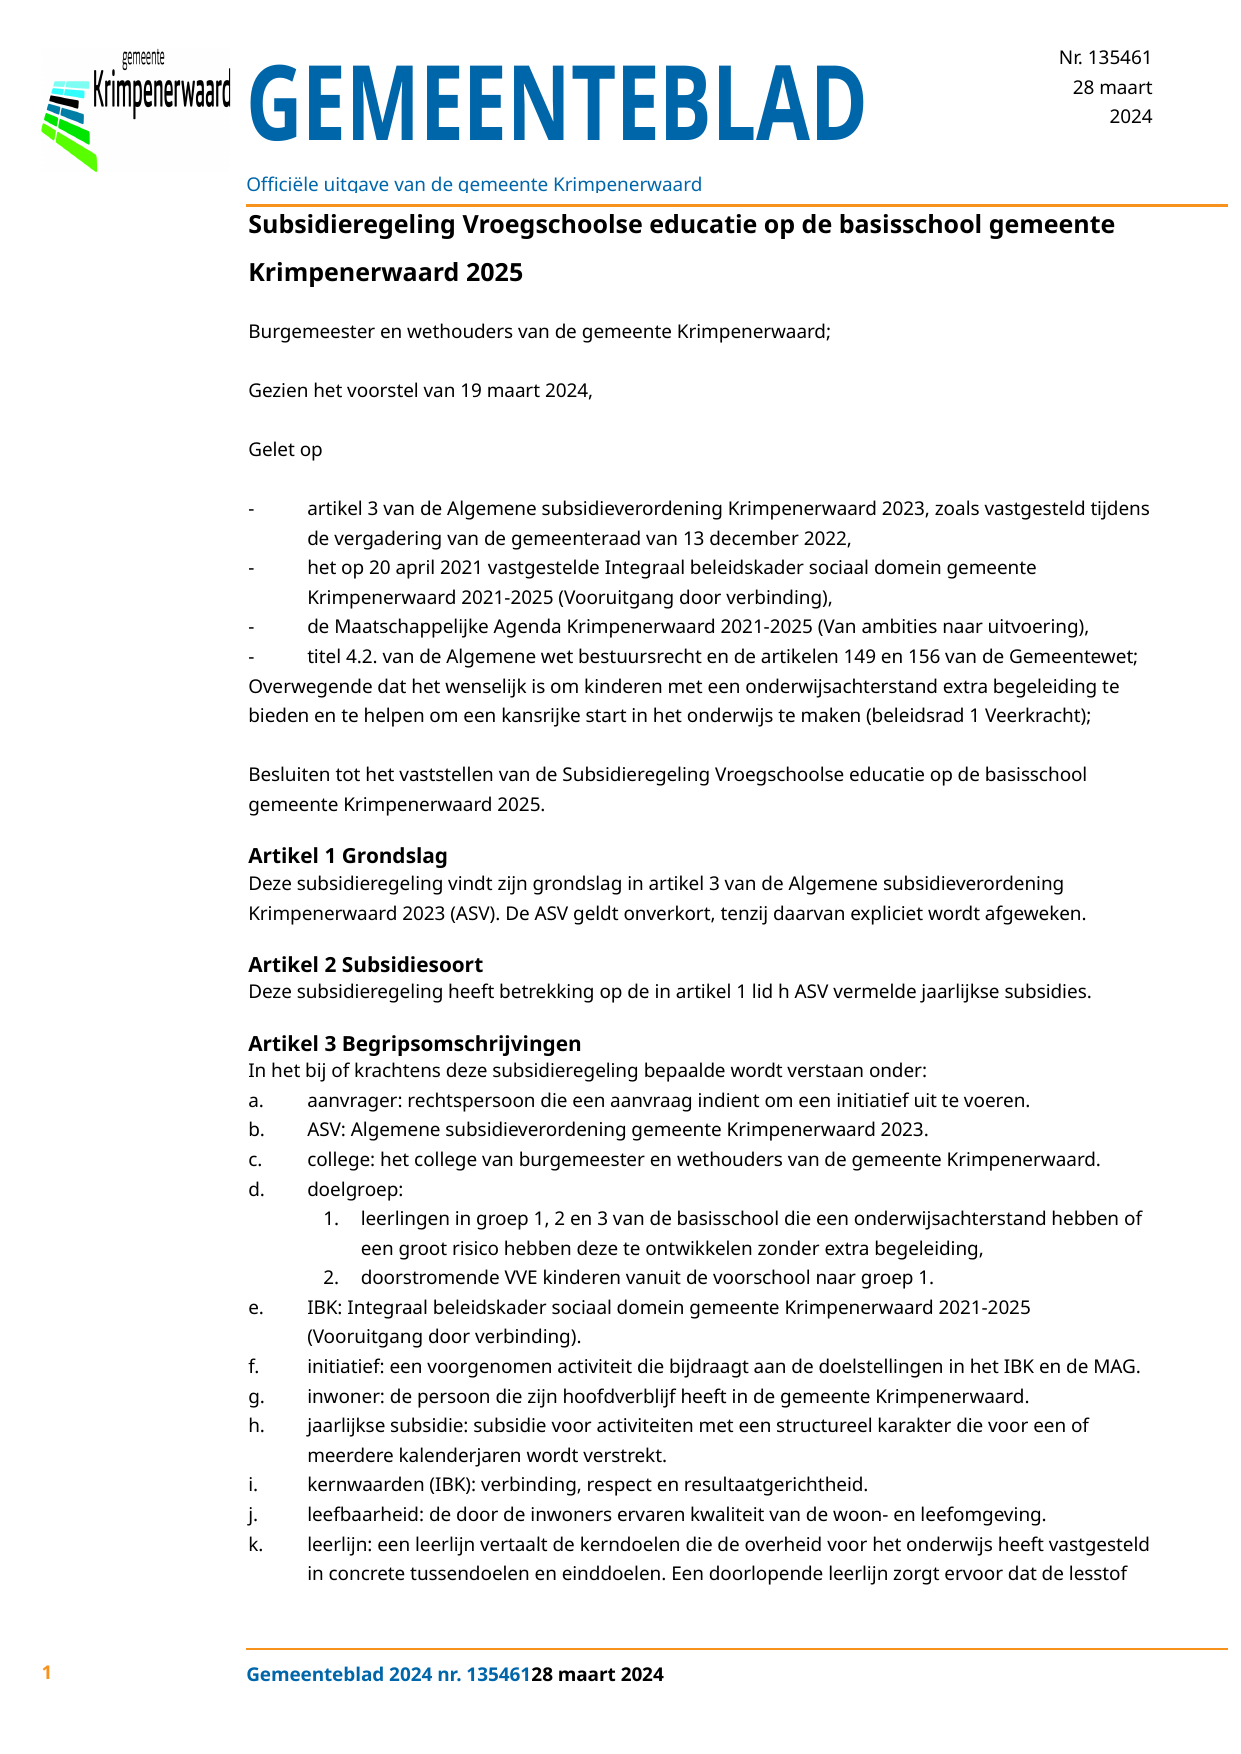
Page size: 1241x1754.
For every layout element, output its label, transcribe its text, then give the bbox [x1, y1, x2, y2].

list het op 20 april 2021 vastgestelde Integraal beleidskader sociaal domein gemeente Krimpenerwaard 2021-2025 (Vooruitgang door verbinding), [248, 554, 1152, 610]
text Gezien het voorstel van 19 maart 2024, [248, 377, 1152, 403]
text Burgemeester en wethouders van de gemeente Krimpenerwaard; [248, 318, 1152, 344]
text In het bij of krachtens deze subsidieregeling bepaalde wordt verstaan onder: [248, 1057, 1152, 1083]
text Artikel 1 Grondslag [248, 842, 1152, 870]
list college: het college van burgemeester en wethouders van de gemeente Krimpenerwaard. [248, 1146, 1152, 1172]
list kernwaarden (IBK): verbinding, respect en resultaatgerichtheid. [248, 1472, 1152, 1497]
text Deze subsidieregeling heeft betrekking op de in artikel 1 lid h ASV vermelde jaarlijkse subsidies. [248, 978, 1152, 1004]
list leerlijn: een leerlijn vertaalt de kerndoelen die de overheid voor het onderwijs heeft vastgesteld in concrete tussendoelen en einddoelen. Een doorlopende leerlijn zorgt ervoor dat de lesstof [248, 1531, 1152, 1586]
list aanvrager: rechtspersoon die een aanvraag indient om een initiatief uit te voeren. [248, 1087, 1152, 1113]
picture [41, 47, 231, 172]
text Gelet op [248, 436, 1152, 462]
list leefbaarheid: de door de inwoners ervaren kwaliteit van de woon- en leefomgeving. [248, 1501, 1152, 1527]
list leerlingen in groep 1, 2 en 3 van de basisschool die een onderwijsachterstand hebben of een groot risico hebben deze te ontwikkelen zonder extra begeleiding, [323, 1205, 1152, 1261]
list initiatief: een voorgenomen activiteit die bijdraagt aan de doelstellingen in het IBK en de MAG. [248, 1353, 1152, 1379]
text Deze subsidieregeling vindt zijn grondslag in artikel 3 van de Algemene subsidieverordening Krimpenerwaard 2023 (ASV). De ASV geldt onverkort, tenzij daarvan expliciet wordt afgeweken. [248, 870, 1152, 925]
list ASV: Algemene subsidieverordening gemeente Krimpenerwaard 2023. [248, 1117, 1152, 1142]
list de Maatschappelijke Agenda Krimpenerwaard 2021-2025 (Van ambities naar uitvoering), [248, 614, 1152, 639]
list artikel 3 van de Algemene subsidieverordening Krimpenerwaard 2023, zoals vastgesteld tijdens de vergadering van de gemeenteraad van 13 december 2022, [248, 495, 1152, 551]
text Overwegende dat het wenselijk is om kinderen met een onderwijsachterstand extra begeleiding te bieden en te helpen om een kansrijke start in het onderwijs te maken (beleidsrad 1 Veerkracht); [248, 673, 1152, 728]
list doelgroep: [248, 1176, 1152, 1201]
list inwoner: de persoon die zijn hoofdverblijf heeft in de gemeente Krimpenerwaard. [248, 1383, 1152, 1408]
list doorstromende VVE kinderen vanuit de voorschool naar groep 1. [323, 1264, 1152, 1290]
text Besluiten tot het vaststellen van de Subsidieregeling Vroegschoolse educatie op de basisschool gemeente Krimpenerwaard 2025. [248, 762, 1152, 817]
text Artikel 2 Subsidiesoort [248, 950, 1152, 978]
text Subsidieregeling Vroegschoolse educatie op de basisschool gemeente Krimpenerwaard 2025 [248, 207, 1152, 288]
list jaarlijkse subsidie: subsidie voor activiteiten met een structureel karakter die voor een of meerdere kalenderjaren wordt verstrekt. [248, 1412, 1152, 1468]
list titel 4.2. van de Algemene wet bestuursrecht en de artikelen 149 en 156 van de Gemeentewet; [248, 643, 1152, 669]
text Artikel 3 Begripsomschrijvingen [248, 1029, 1152, 1057]
list IBK: Integraal beleidskader sociaal domein gemeente Krimpenerwaard 2021-2025 (Vooruitgang door verbinding). [248, 1294, 1152, 1349]
